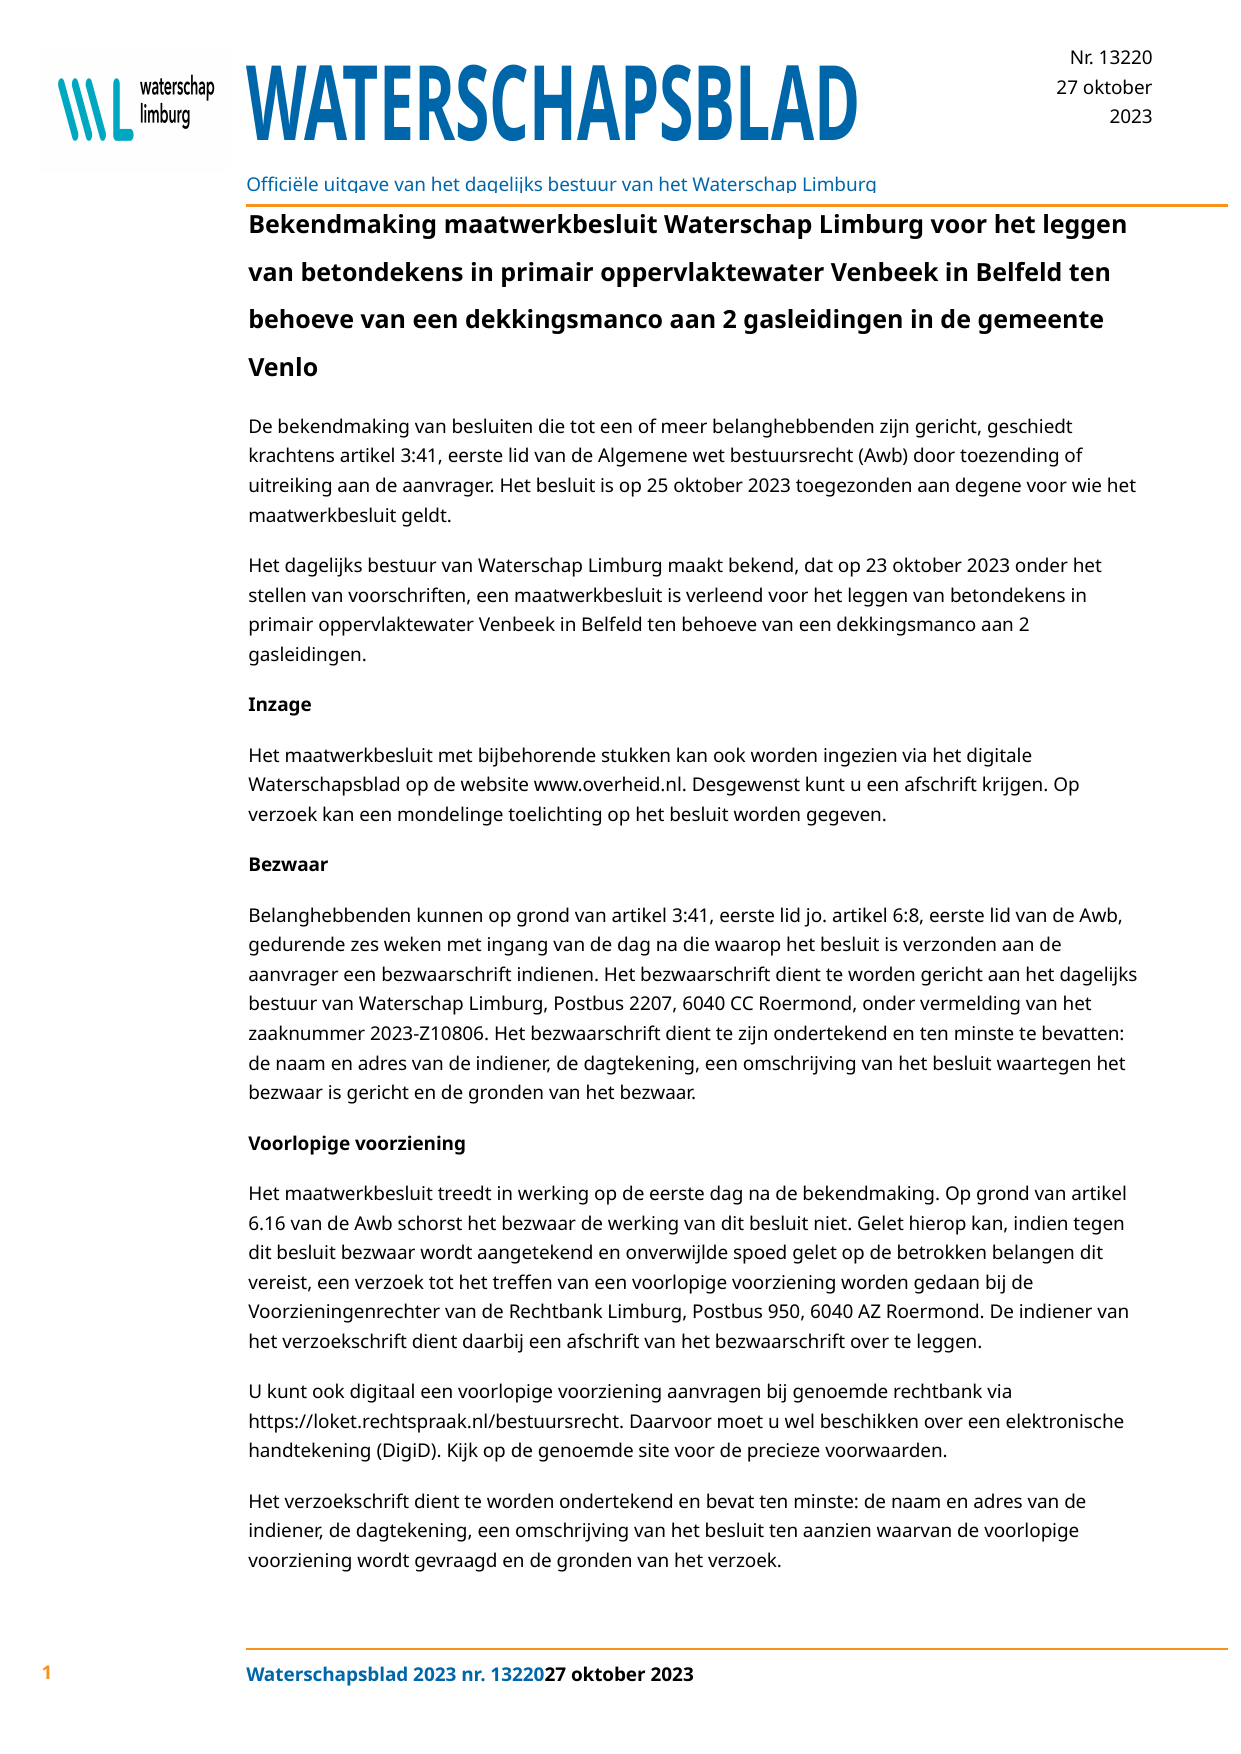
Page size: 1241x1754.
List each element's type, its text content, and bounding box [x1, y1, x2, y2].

picture [41, 47, 231, 172]
text U kunt ook digitaal een voorlopige voorziening aanvragen bij genoemde rechtbank via https://loket.rechtspraak.nl/bestuursrecht. Daarvoor moet u wel beschikken over een elektronische handtekening (DigiD). Kijk op de genoemde site voor de precieze voorwaarden. [248, 1378, 1152, 1463]
text De bekendmaking van besluiten die tot een of meer belanghebbenden zijn gericht, geschiedt krachtens artikel 3:41, eerste lid van de Algemene wet bestuursrecht (Awb) door toezending of uitreiking aan de aanvrager. Het besluit is op 25 oktober 2023 toegezonden aan degene voor wie het maatwerkbesluit geldt. [248, 413, 1152, 528]
text Het verzoekschrift dient te worden ondertekend en bevat ten minste: de naam en adres van de indiener, de dagtekening, een omschrijving van het besluit ten aanzien waarvan de voorlopige voorziening wordt gevraagd en de gronden van het verzoek. [248, 1488, 1152, 1573]
text Het maatwerkbesluit treedt in werking op de eerste dag na de bekendmaking. Op grond van artikel 6.16 van de Awb schorst het bezwaar de werking van dit besluit niet. Gelet hierop kan, indien tegen dit besluit bezwaar wordt aangetekend en onverwijlde spoed gelet op de betrokken belangen dit vereist, een verzoek tot het treffen van een voorlopige voorziening worden gedaan bij de Voorzieningenrechter van de Rechtbank Limburg, Postbus 950, 6040 AZ Roermond. De indiener van het verzoekschrift dient daarbij een afschrift van het bezwaarschrift over te leggen. [248, 1180, 1152, 1354]
text Belanghebbenden kunnen op grond van artikel 3:41, eerste lid jo. artikel 6:8, eerste lid van de Awb, gedurende zes weken met ingang van de dag na die waarop het besluit is verzonden aan de aanvrager een bezwaarschrift indienen. Het bezwaarschrift dient te worden gericht aan het dagelijks bestuur van Waterschap Limburg, Postbus 2207, 6040 CC Roermond, onder vermelding van het zaaknummer 2023-Z10806. Het bezwaarschrift dient te zijn ondertekend en ten minste te bevatten: de naam en adres van de indiener, de dagtekening, een omschrijving van het besluit waartegen het bezwaar is gericht en de gronden van het bezwaar. [248, 902, 1152, 1105]
text Het maatwerkbesluit met bijbehorende stukken kan ook worden ingezien via het digitale Waterschapsblad op de website www.overheid.nl. Desgewenst kunt u een afschrift krijgen. Op verzoek kan een mondelinge toelichting op het besluit worden gegeven. [248, 742, 1152, 827]
text Inzage [248, 691, 1152, 717]
text Bezwaar [248, 851, 1152, 877]
text Bekendmaking maatwerkbesluit Waterschap Limburg voor het leggen van betondekens in primair oppervlaktewater Venbeek in Belfeld ten behoeve van een dekkingsmanco aan 2 gasleidingen in de gemeente Venlo [248, 207, 1152, 384]
text Voorlopige voorziening [248, 1130, 1152, 1156]
text Het dagelijks bestuur van Waterschap Limburg maakt bekend, dat op 23 oktober 2023 onder het stellen van voorschriften, een maatwerkbesluit is verleend voor het leggen van betondekens in primair oppervlaktewater Venbeek in Belfeld ten behoeve van een dekkingsmanco aan 2 gasleidingen. [248, 552, 1152, 667]
